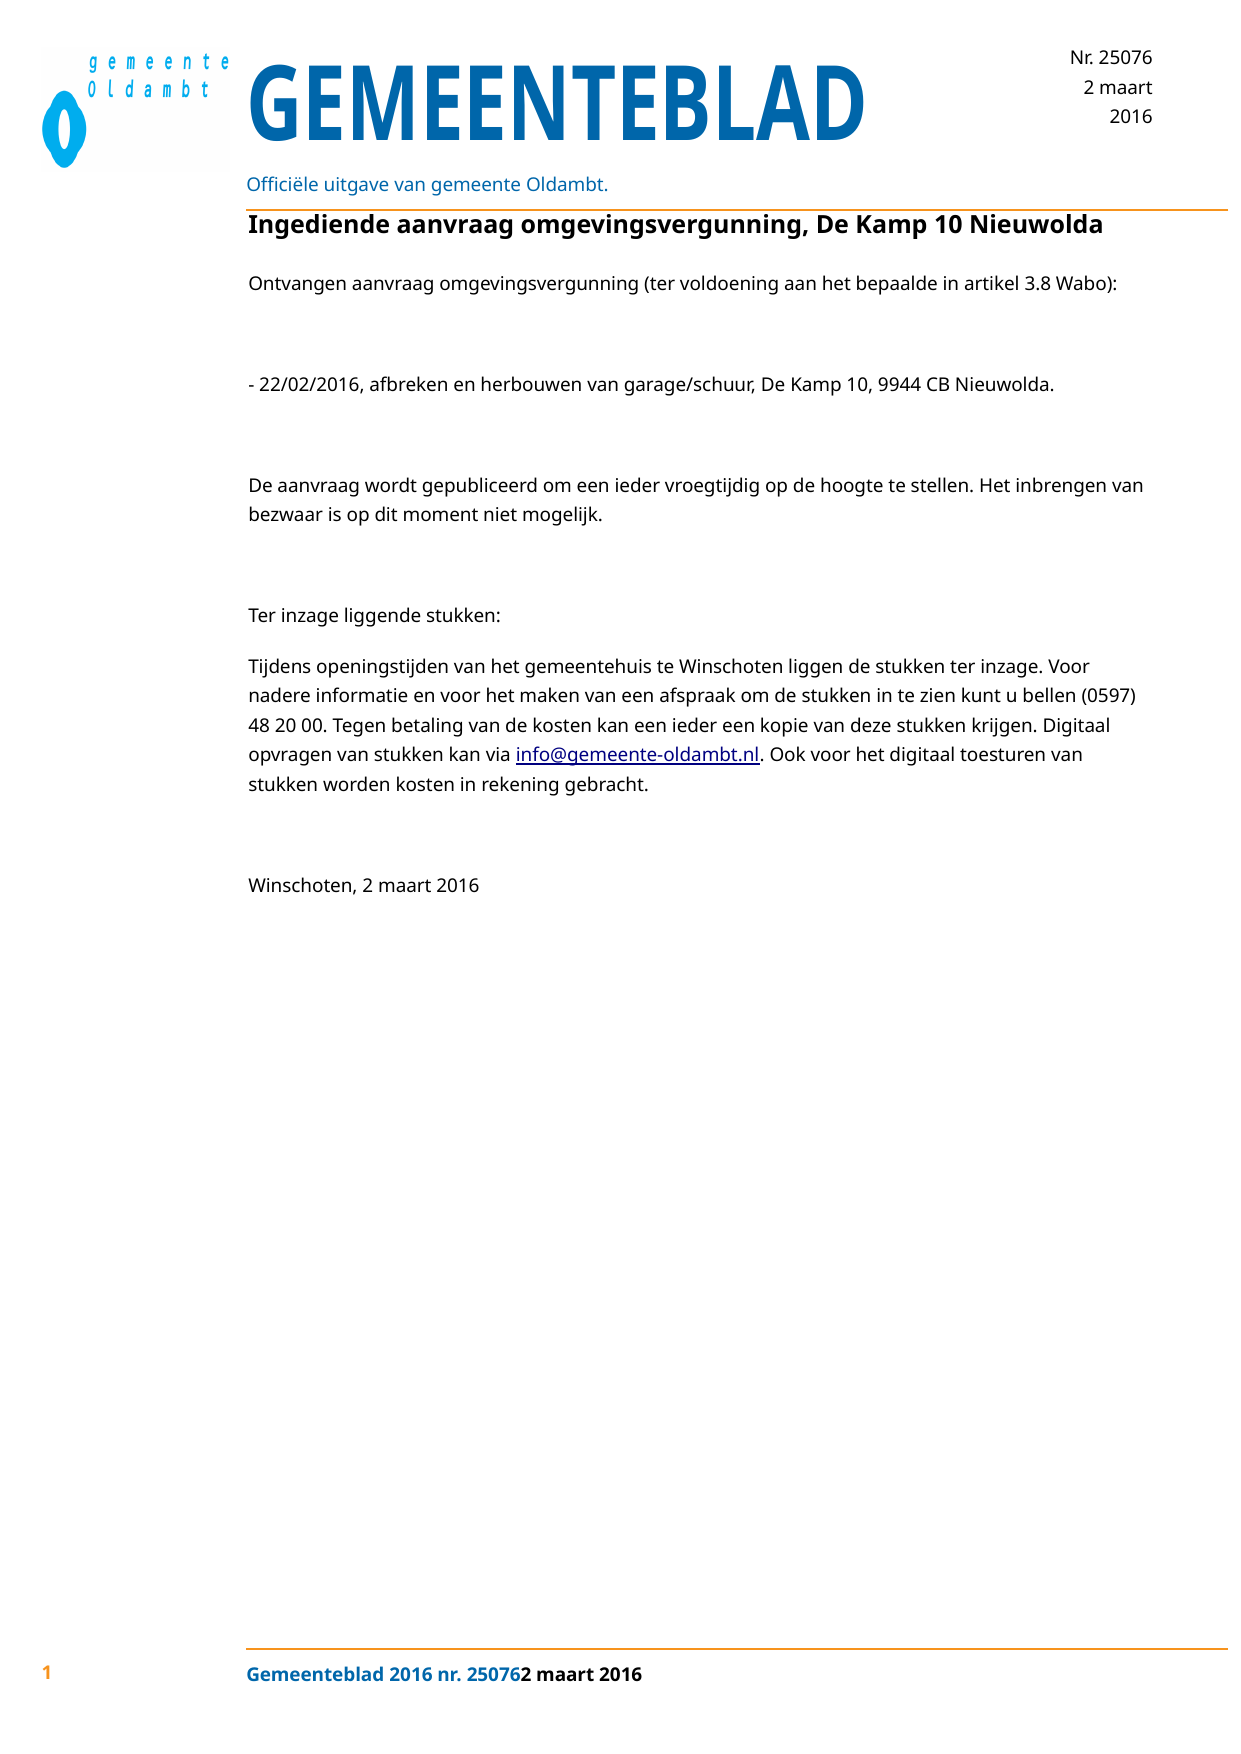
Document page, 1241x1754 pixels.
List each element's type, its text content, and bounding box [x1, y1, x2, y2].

text De aanvraag wordt gepubliceerd om een ieder vroegtijdig op de hoogte te stellen. Het inbrengen van bezwaar is op dit moment niet mogelijk. [248, 472, 1152, 527]
text - 22/02/2016, afbreken en herbouwen van garage/schuur, De Kamp 10, 9944 CB Nieuwolda. [248, 371, 1152, 397]
text Ontvangen aanvraag omgevingsvergunning (ter voldoening aan het bepaalde in artikel 3.8 Wabo): [248, 270, 1152, 296]
picture [41, 47, 231, 172]
text Ter inzage liggende stukken: [248, 602, 1152, 628]
text Ingediende aanvraag omgevingsvergunning, De Kamp 10 Nieuwolda [248, 211, 1152, 241]
text Winschoten, 2 maart 2016 [248, 872, 1152, 898]
text Tijdens openingstijden van het gemeentehuis te Winschoten liggen de stukken ter inzage. Voor nadere informatie en voor het maken van een afspraak om de stukken in te zien kunt u bellen (0597) 48 20 00. Tegen betaling van de kosten kan een ieder een kopie van deze stukken krijgen. Digitaal opvragen van stukken kan via info@gemeente-oldambt.nl. Ook voor het digitaal toesturen van stukken worden kosten in rekening gebracht. [248, 653, 1152, 797]
